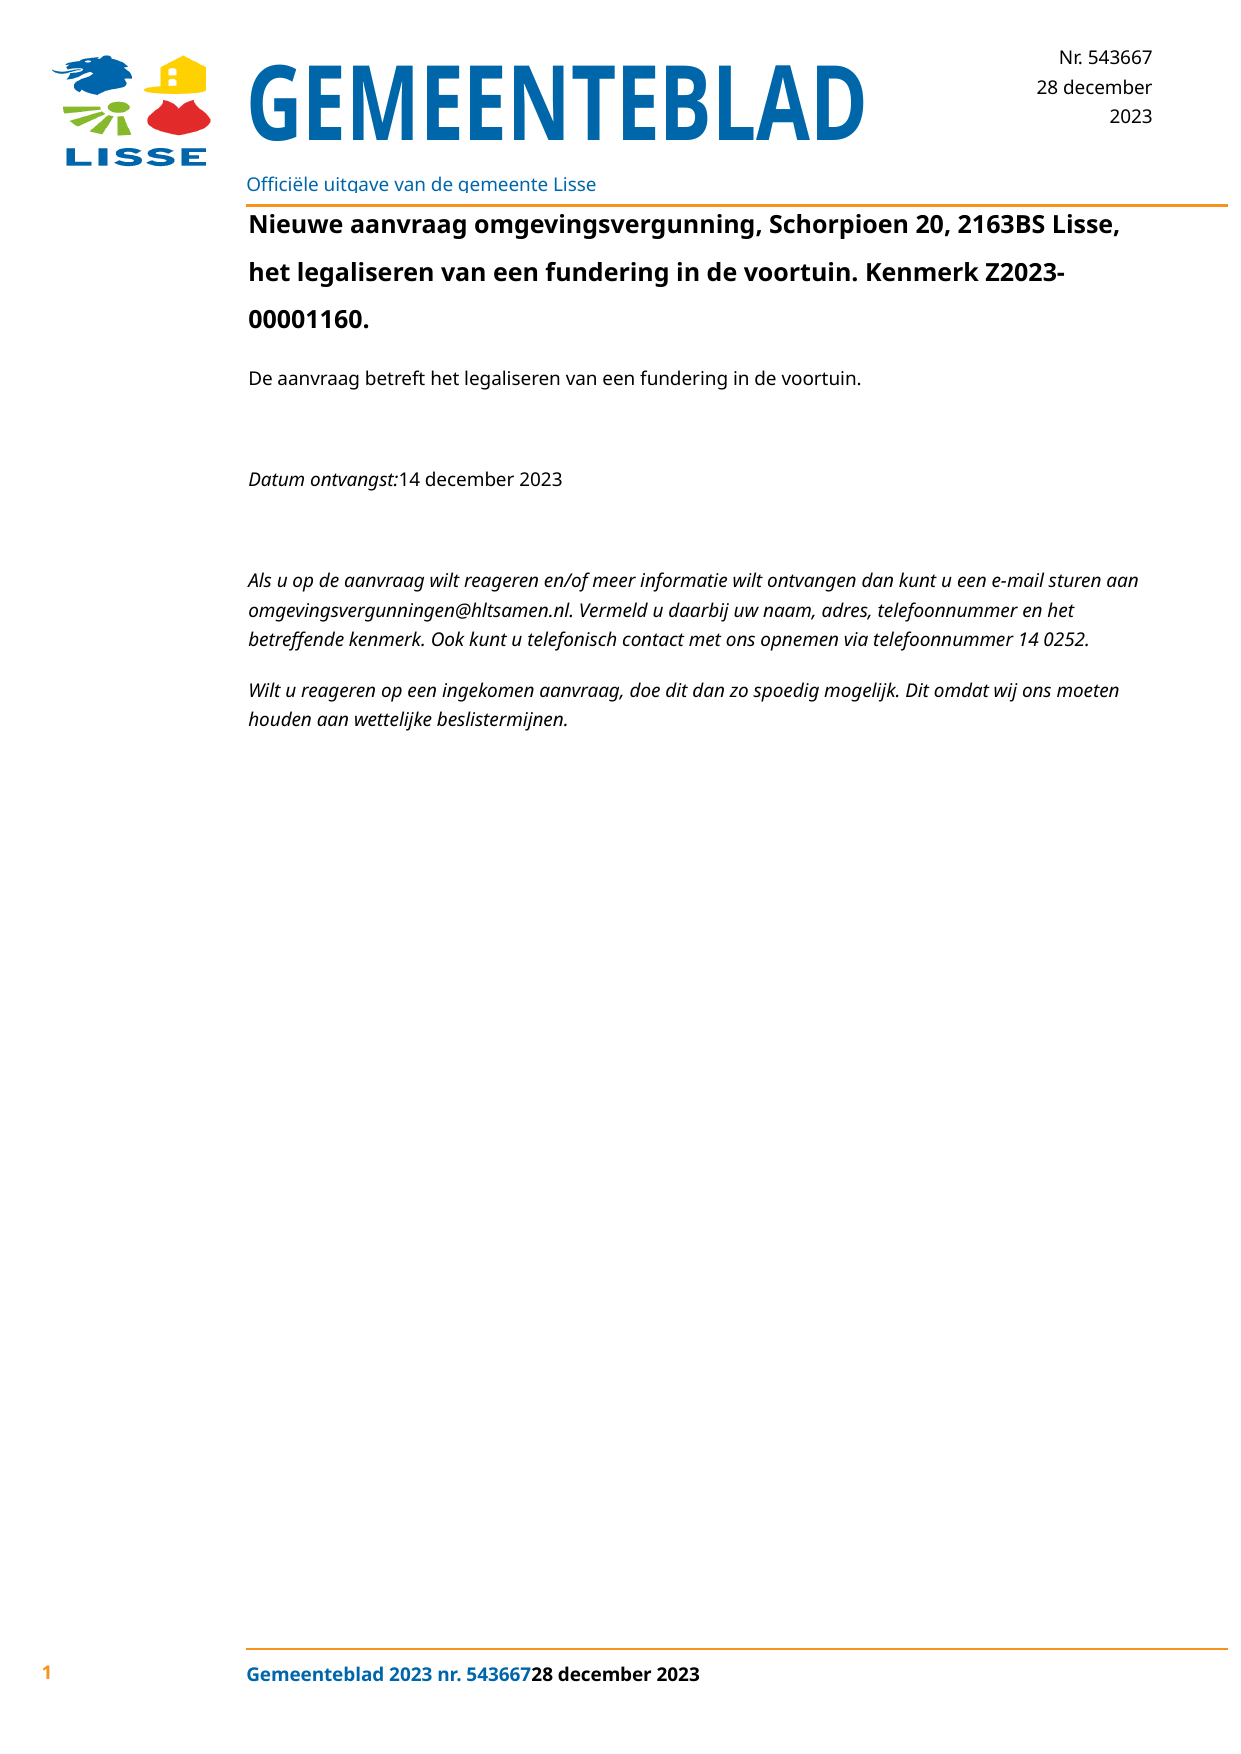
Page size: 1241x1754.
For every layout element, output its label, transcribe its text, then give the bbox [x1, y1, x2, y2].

text Datum ontvangst:14 december 2023 [248, 466, 1152, 492]
text De aanvraag betreft het legaliseren van een fundering in de voortuin. [248, 366, 1152, 391]
text Als u op de aanvraag wilt reageren en/of meer informatie wilt ontvangen dan kunt u een e-mail sturen aan omgevingsvergunningen@hltsamen.nl. Vermeld u daarbij uw naam, adres, telefoonnummer en het betreffende kenmerk. Ook kunt u telefonisch contact met ons opnemen via telefoonnummer 14 0252. [248, 567, 1152, 652]
text Nieuwe aanvraag omgevingsvergunning, Schorpioen 20, 2163BS Lisse, het legaliseren van een fundering in de voortuin. Kenmerk Z2023-00001160. [248, 207, 1152, 336]
picture [41, 47, 231, 172]
text Wilt u reageren op een ingekomen aanvraag, doe dit dan zo spoedig mogelijk. Dit omdat wij ons moeten houden aan wettelijke beslistermijnen. [248, 677, 1152, 732]
